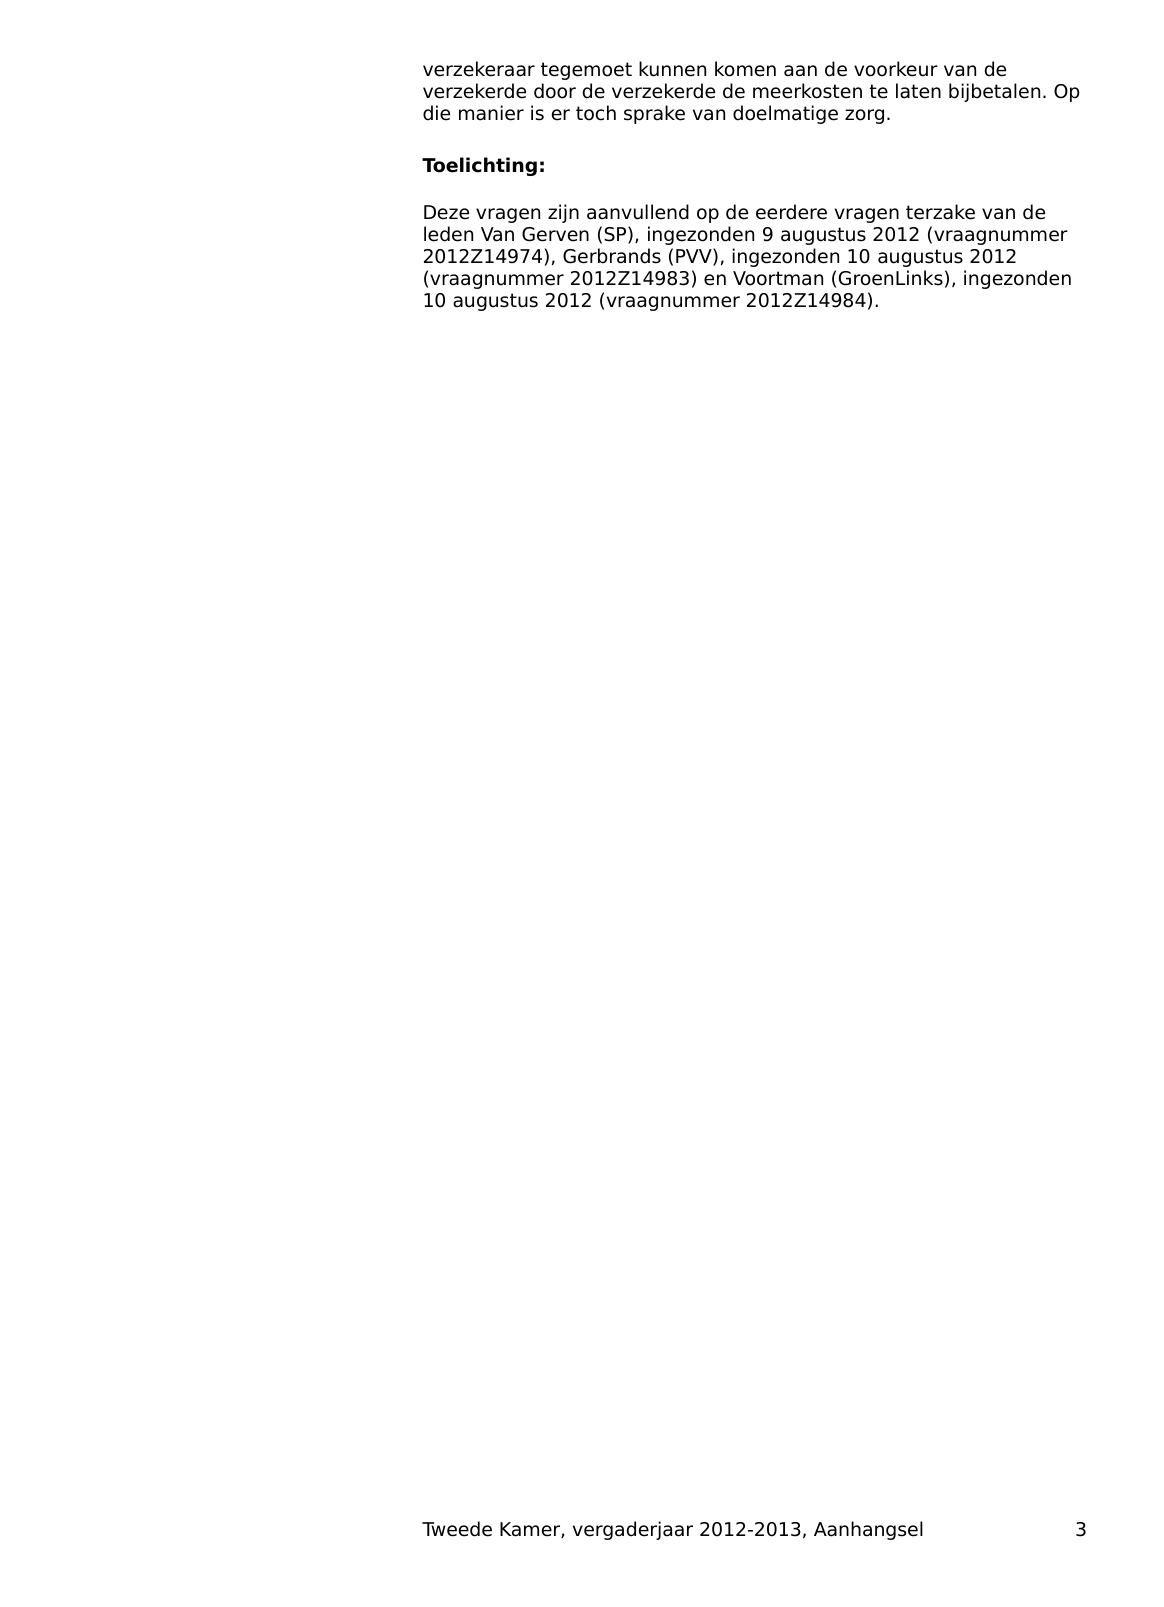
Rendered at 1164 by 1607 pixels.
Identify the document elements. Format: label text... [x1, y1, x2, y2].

subtitle Toelichting: [422, 155, 1087, 177]
text Deze vragen zijn aanvullend op de eerdere vragen terzake van de leden Van Gerven (SP), ingezonden 9 augustus 2012 (vraagnummer 2012Z14974), Gerbrands (PVV), ingezonden 10 augustus 2012 (vraagnummer 2012Z14983) en Voortman (GroenLinks), ingezonden 10 augustus 2012 (vraagnummer 2012Z14984). [422, 202, 1087, 312]
text verzekeraar tegemoet kunnen komen aan de voorkeur van de verzekerde door de verzekerde de meerkosten te laten bijbetalen. Op die manier is er toch sprake van doelmatige zorg. [422, 59, 1087, 125]
